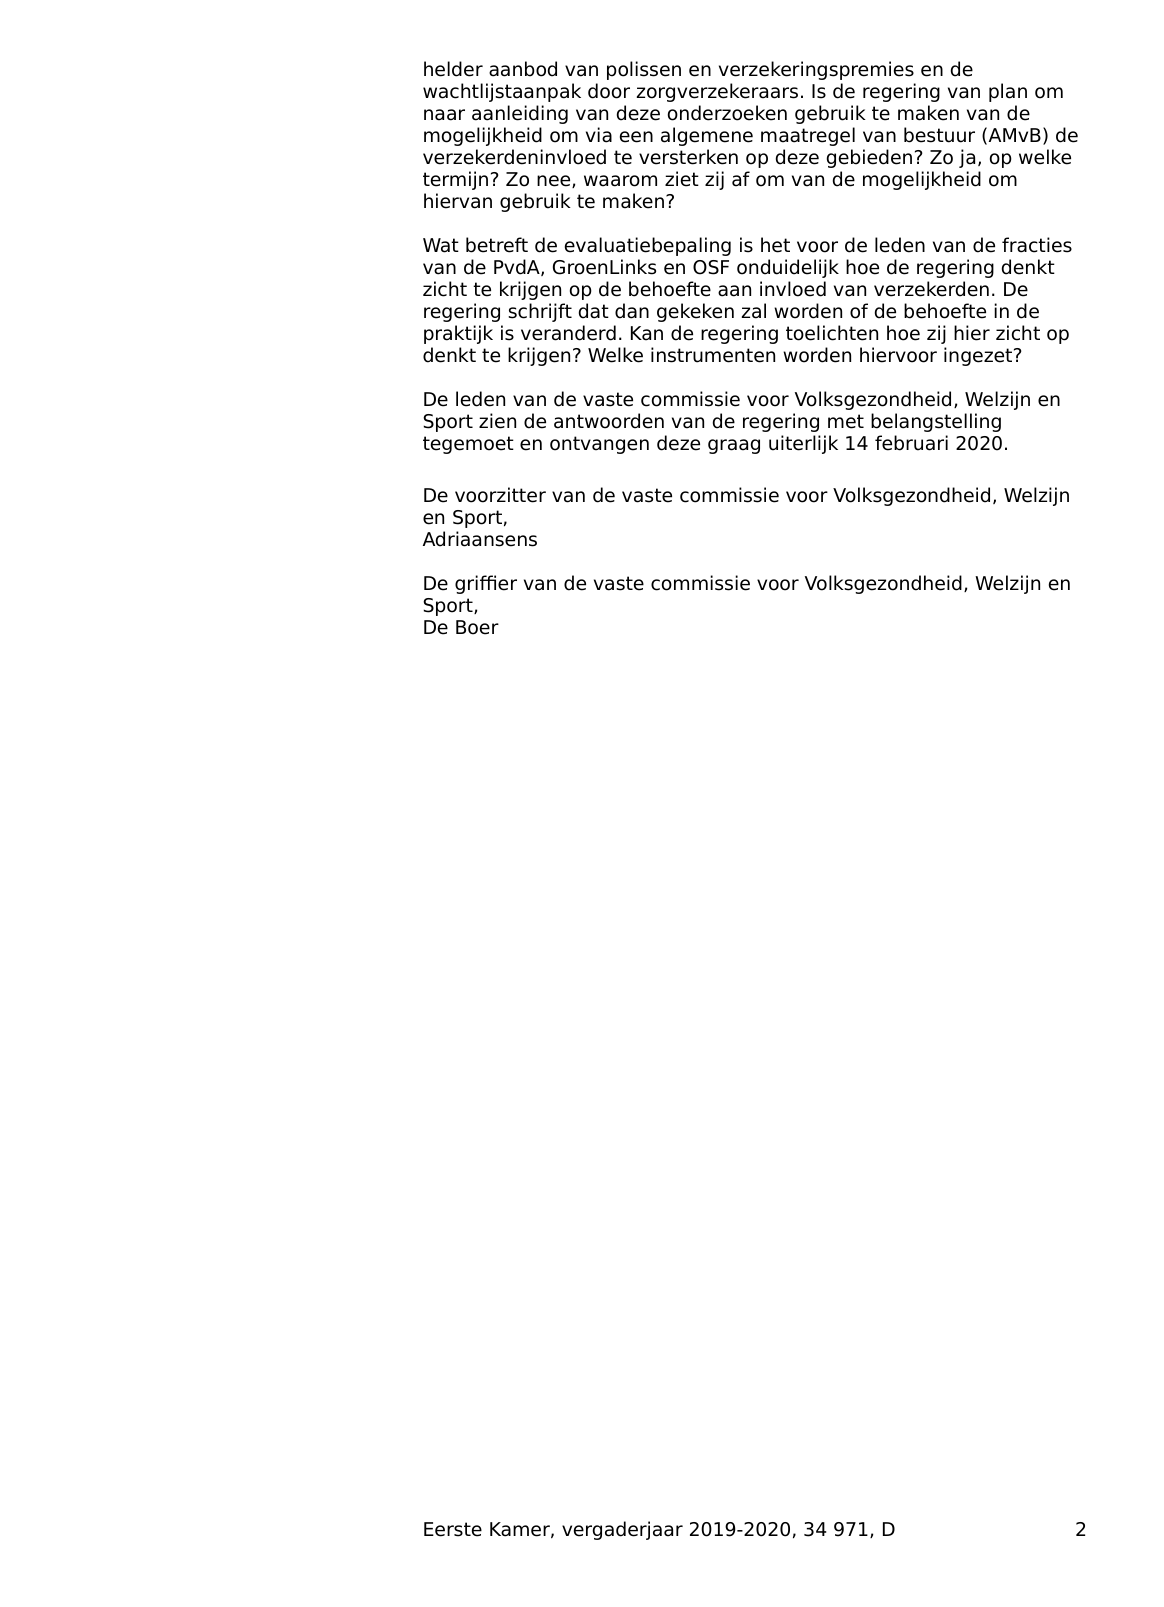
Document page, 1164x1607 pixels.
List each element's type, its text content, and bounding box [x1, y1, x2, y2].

text De leden van de vaste commissie voor Volksgezondheid, Welzijn en Sport zien de antwoorden van de regering met belangstelling tegemoet en ontvangen deze graag uiterlijk 14 februari 2020. [422, 389, 1087, 455]
text helder aanbod van polissen en verzekeringspremies en de wachtlijstaanpak door zorgverzekeraars. Is de regering van plan om naar aanleiding van deze onderzoeken gebruik te maken van de mogelijkheid om via een algemene maatregel van bestuur (AMvB) de verzekerdeninvloed te versterken op deze gebieden? Zo ja, op welke termijn? Zo nee, waarom ziet zij af om van de mogelijkheid om hiervan gebruik te maken? [422, 59, 1087, 213]
text Wat betreft de evaluatiebepaling is het voor de leden van de fracties van de PvdA, GroenLinks en OSF onduidelijk hoe de regering denkt zicht te krijgen op de behoefte aan invloed van verzekerden. De regering schrijft dat dan gekeken zal worden of de behoefte in de praktijk is veranderd. Kan de regering toelichten hoe zij hier zicht op denkt te krijgen? Welke instrumenten worden hiervoor ingezet? [422, 235, 1087, 367]
text De griffier van de vaste commissie voor Volksgezondheid, Welzijn en Sport, De Boer [422, 573, 1087, 639]
text De voorzitter van de vaste commissie voor Volksgezondheid, Welzijn en Sport, Adriaansens [422, 485, 1087, 551]
